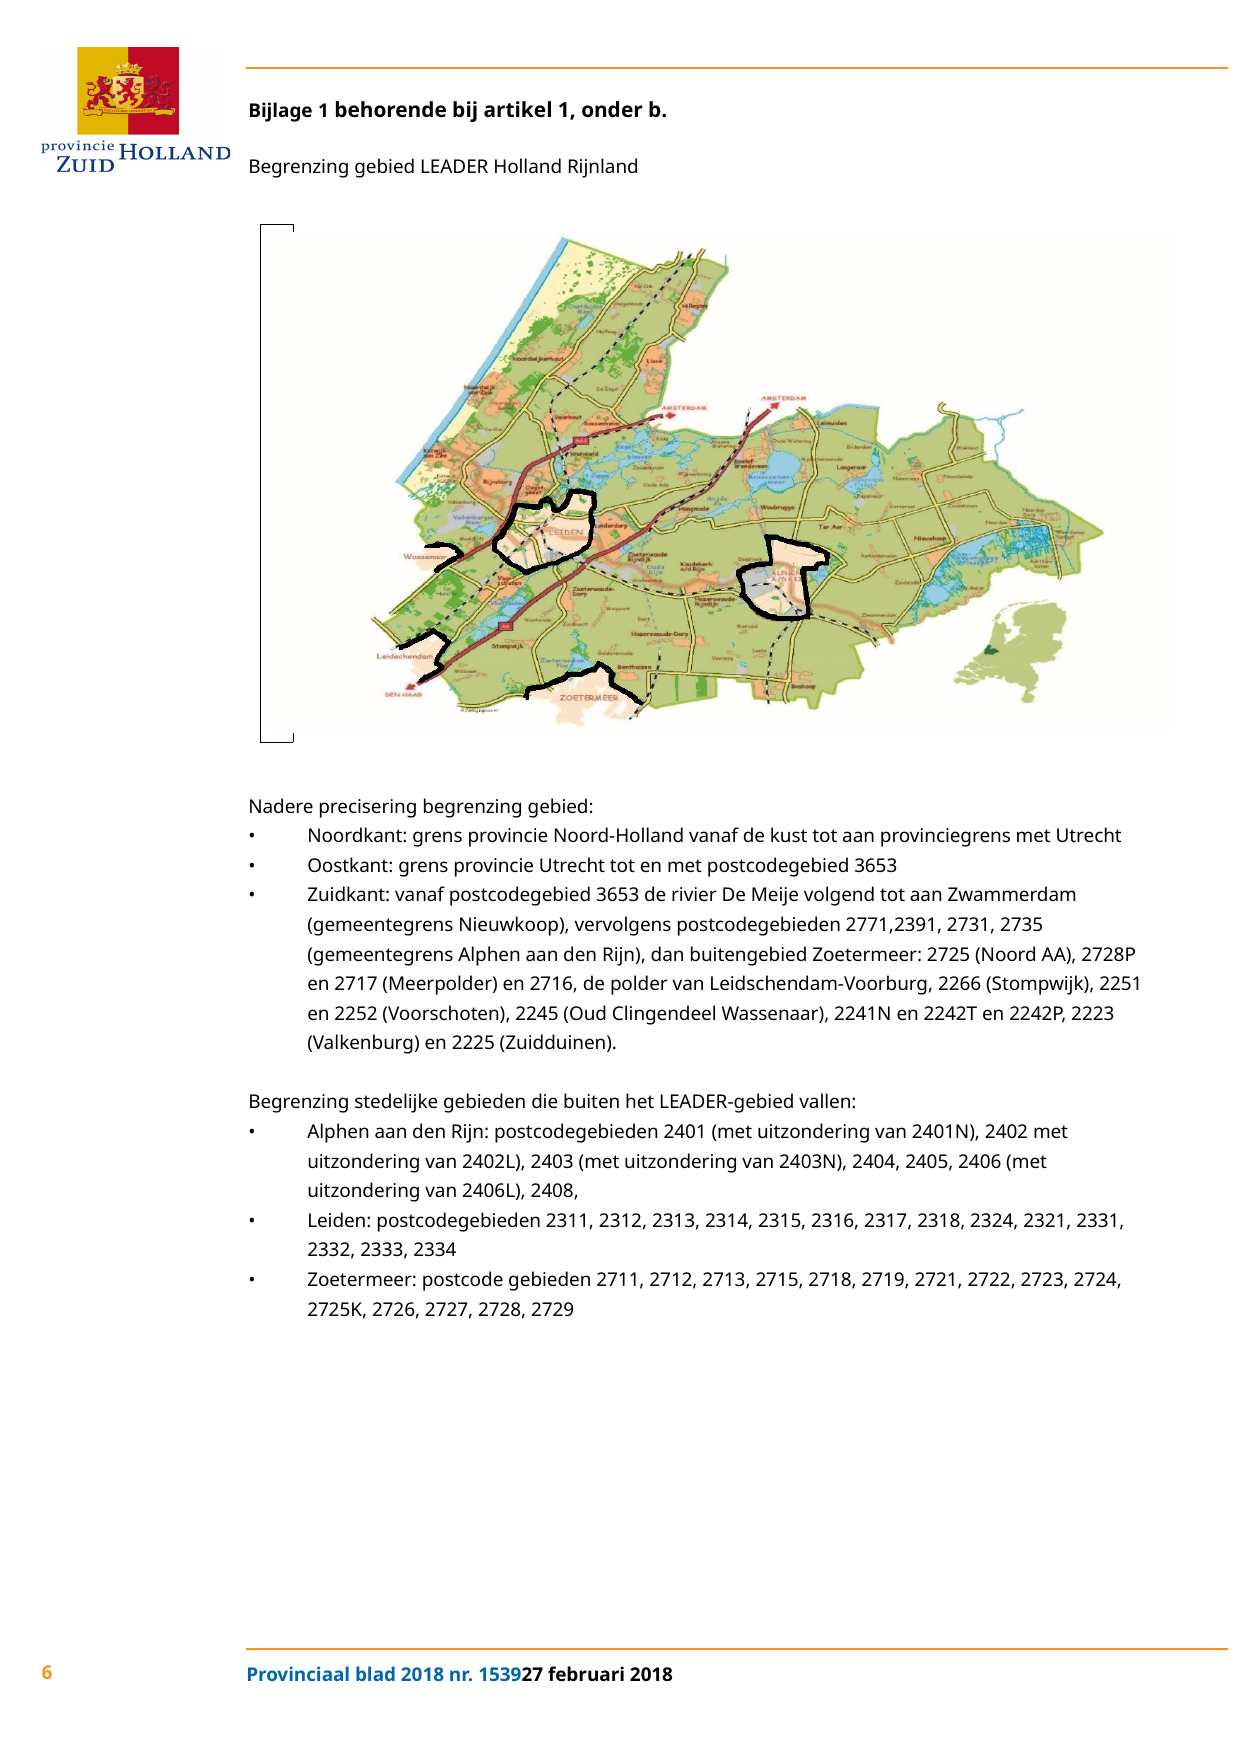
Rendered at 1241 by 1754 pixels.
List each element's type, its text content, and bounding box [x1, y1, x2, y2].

list Zuidkant: vanaf postcodegebied 3653 de rivier De Meije volgend tot aan Zwammerdam (gemeentegrens Nieuwkoop), vervolgens postcodegebieden 2771,2391, 2731, 2735 (gemeentegrens Alphen aan den Rijn), dan buitengebied Zoetermeer: 2725 (Noord AA), 2728P en 2717 (Meerpolder) en 2716, de polder van Leidschendam-Voorburg, 2266 (Stompwijk), 2251 en 2252 (Voorschoten), 2245 (Oud Clingendeel Wassenaar), 2241N en 2242T en 2242P, 2223 (Valkenburg) en 2225 (Zuidduinen). [248, 882, 1152, 1055]
list Alphen aan den Rijn: postcodegebieden 2401 (met uitzondering van 2401N), 2402 met uitzondering van 2402L), 2403 (met uitzondering van 2403N), 2404, 2405, 2406 (met uitzondering van 2406L), 2408, [248, 1118, 1152, 1203]
text Nadere precisering begrenzing gebied: [248, 793, 1152, 819]
text Begrenzing stedelijke gebieden die buiten het LEADER-gebied vallen: [248, 1089, 1152, 1114]
list Noordkant: grens provincie Noord-Holland vanaf de kust tot aan provinciegrens met Utrecht [248, 822, 1152, 848]
list Zoetermeer: postcode gebieden 2711, 2712, 2713, 2715, 2718, 2719, 2721, 2722, 2723, 2724, 2725K, 2726, 2727, 2728, 2729 [248, 1266, 1152, 1322]
picture [41, 47, 231, 172]
picture [268, 232, 1173, 733]
list Oostkant: grens provincie Utrecht tot en met postcodegebied 3653 [248, 852, 1152, 878]
list Leiden: postcodegebieden 2311, 2312, 2313, 2314, 2315, 2316, 2317, 2318, 2324, 2321, 2331, 2332, 2333, 2334 [248, 1207, 1152, 1262]
text Begrenzing gebied LEADER Holland Rijnland [248, 153, 1152, 179]
text Bijlage 1 behorende bij artikel 1, onder b. [248, 95, 1152, 123]
